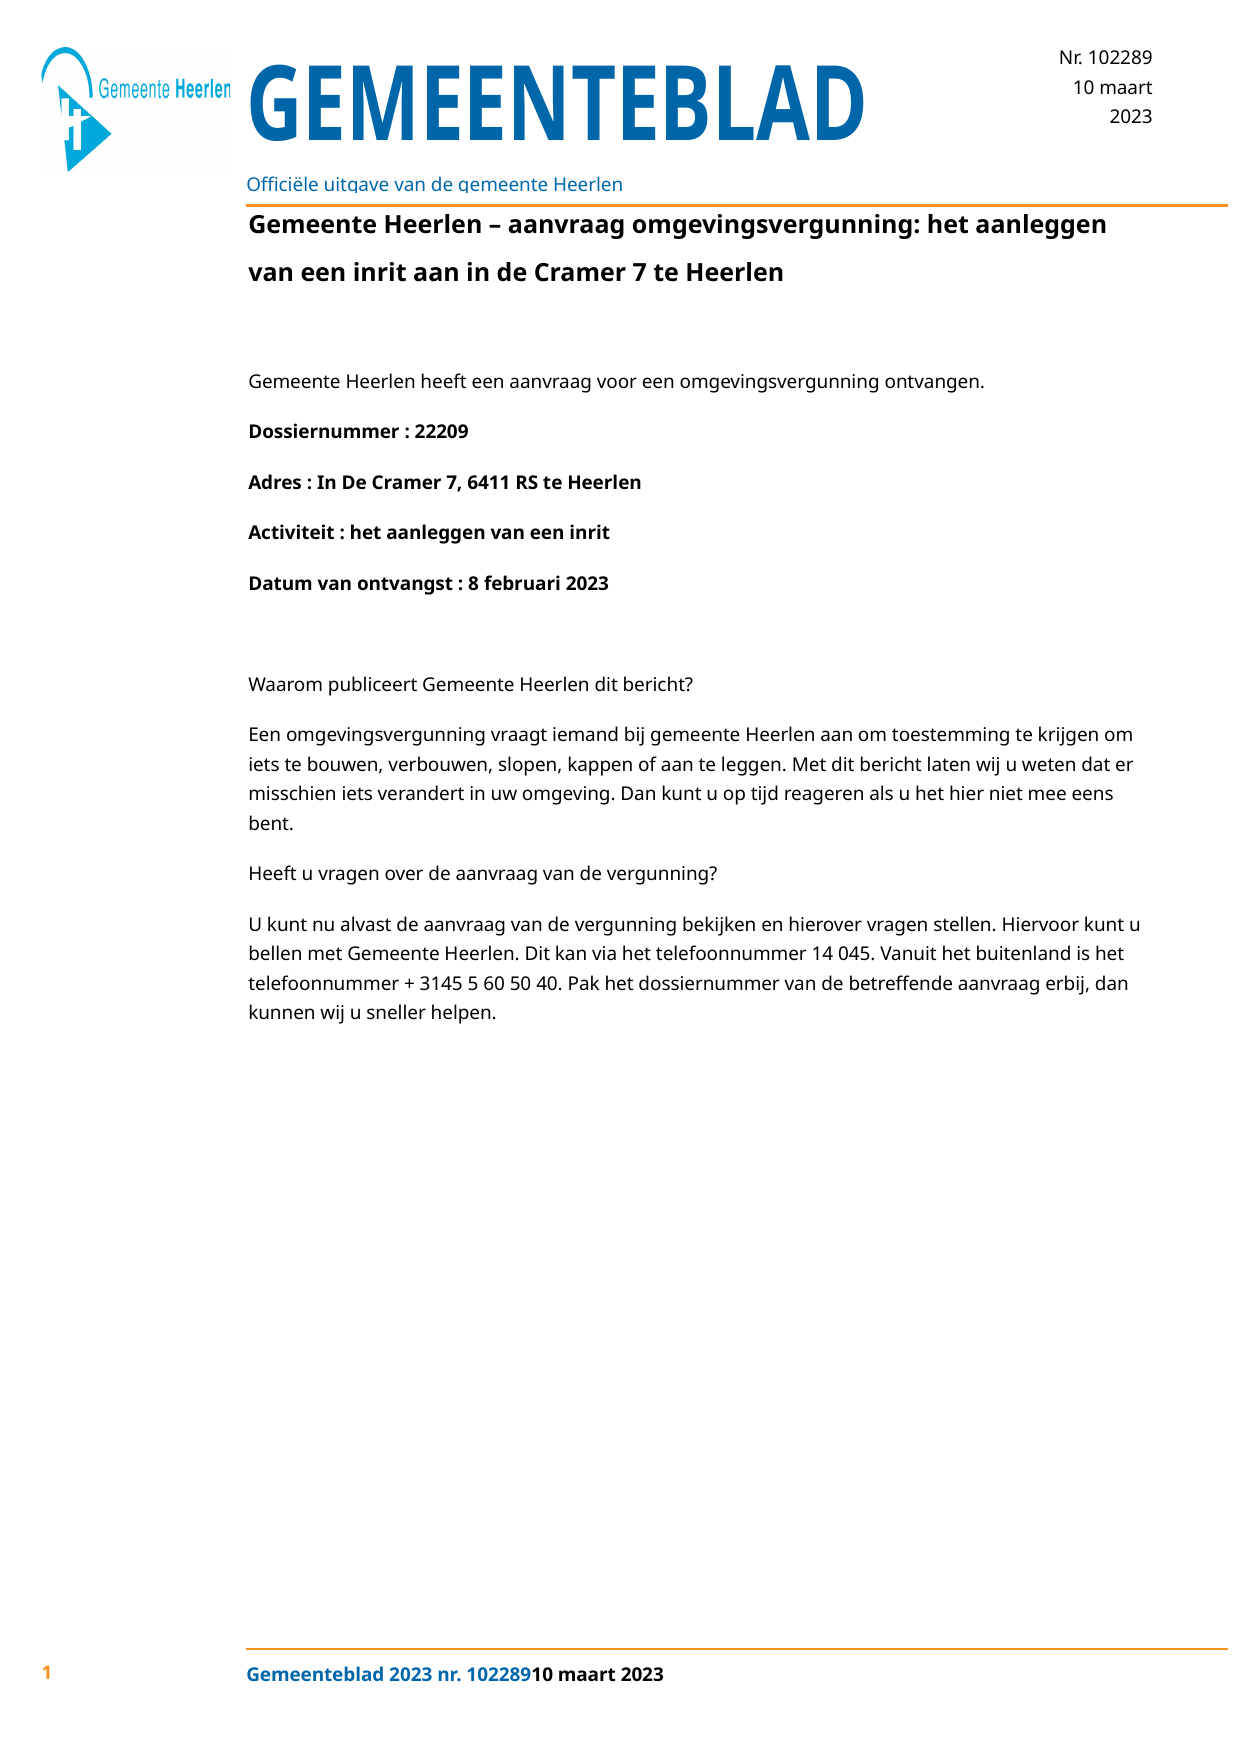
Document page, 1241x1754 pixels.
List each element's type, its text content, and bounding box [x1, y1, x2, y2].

picture [41, 47, 59, 70]
text Een omgevingsvergunning vraagt iemand bij gemeente Heerlen aan om toestemming te krijgen om iets te bouwen, verbouwen, slopen, kappen of aan te leggen. Met dit bericht laten wij u weten dat er misschien iets verandert in uw omgeving. Dan kunt u op tijd reageren als u het hier niet mee eens bent. [248, 721, 1152, 836]
text Waarom publiceert Gemeente Heerlen dit bericht? [248, 671, 1152, 697]
text Gemeente Heerlen – aanvraag omgevingsvergunning: het aanleggen van een inrit aan in de Cramer 7 te Heerlen [248, 207, 1152, 288]
picture [41, 47, 231, 172]
text Gemeente Heerlen heeft een aanvraag voor een omgevingsvergunning ontvangen. [248, 368, 1152, 394]
text Heeft u vragen over de aanvraag van de vergunning? [248, 860, 1152, 886]
text Datum van ontvangst : 8 februari 2023 [248, 570, 1152, 596]
text Adres : In De Cramer 7, 6411 RS te Heerlen [248, 469, 1152, 495]
text Dossiernummer : 22209 [248, 419, 1152, 444]
text U kunt nu alvast de aanvraag van de vergunning bekijken en hierover vragen stellen. Hiervoor kunt u bellen met Gemeente Heerlen. Dit kan via het telefoonnummer 14 045. Vanuit het buitenland is het telefoonnummer + 3145 5 60 50 40. Pak het dossiernummer van de betreffende aanvraag erbij, dan kunnen wij u sneller helpen. [248, 911, 1152, 1025]
text Activiteit : het aanleggen van een inrit [248, 519, 1152, 545]
